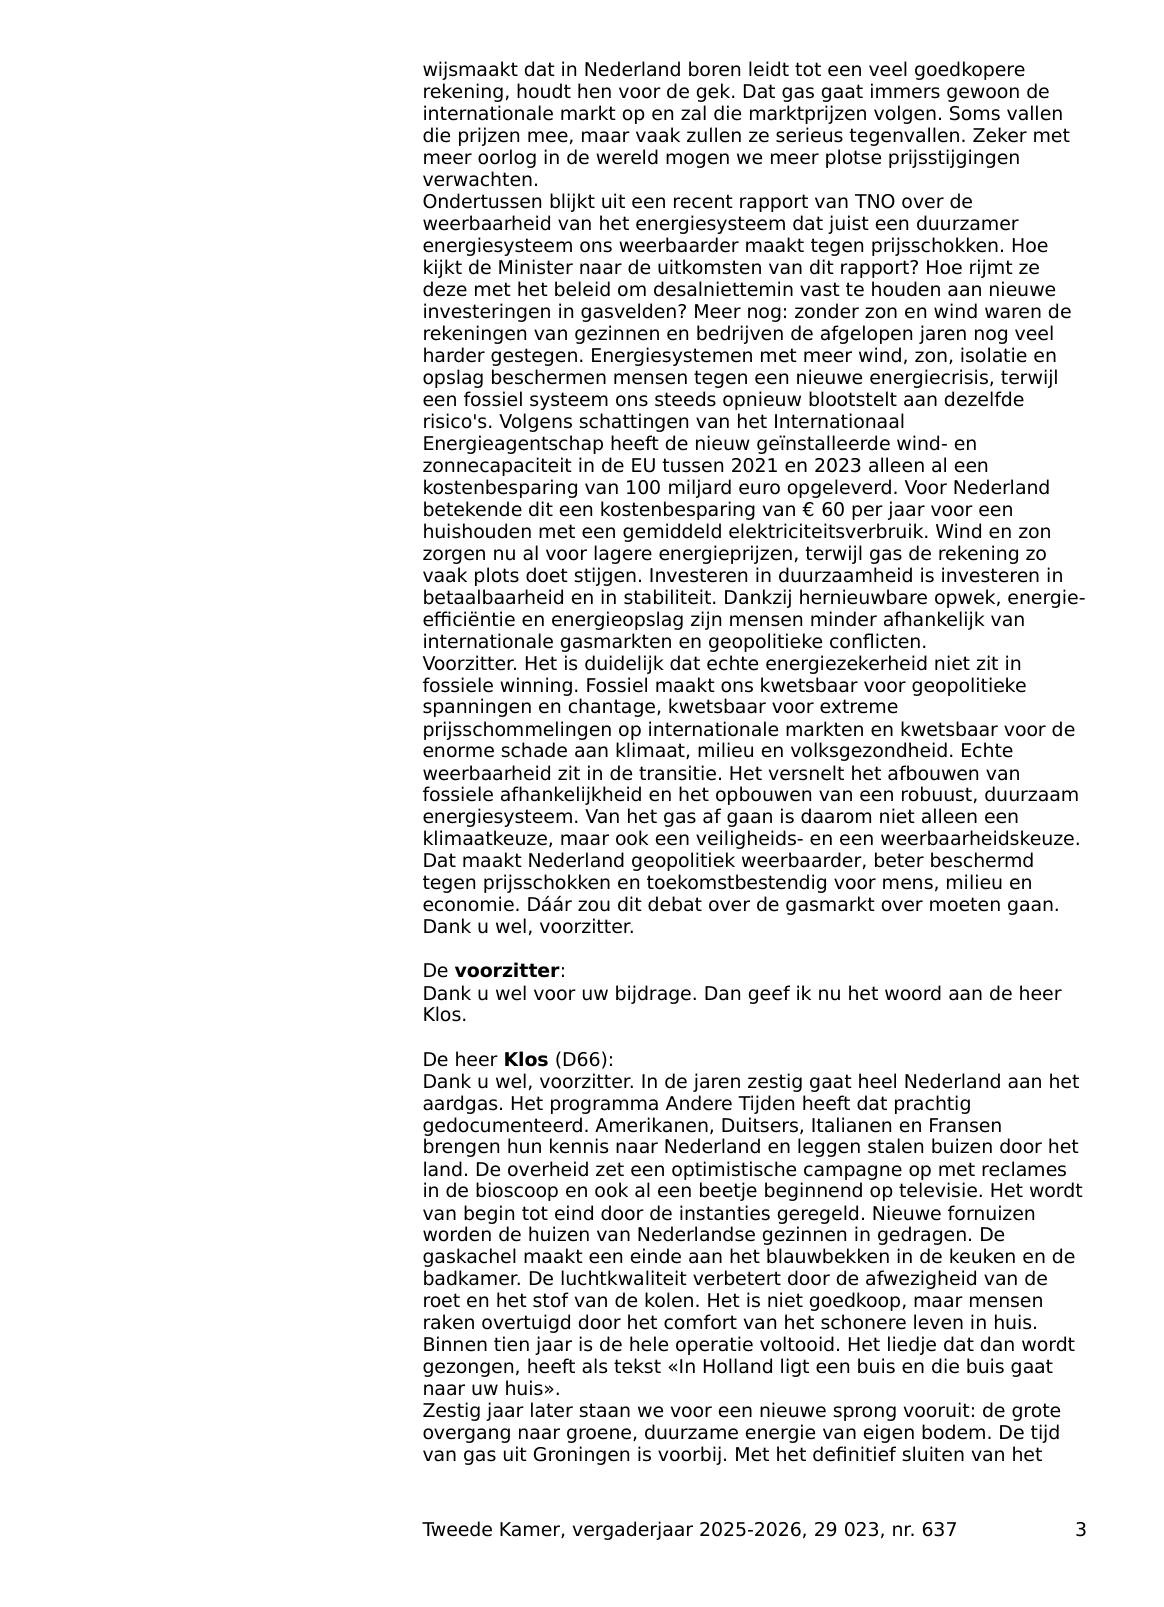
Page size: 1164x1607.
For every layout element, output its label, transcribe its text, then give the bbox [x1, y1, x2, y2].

text De heer Klos (D66): [422, 1048, 1087, 1071]
text Dank u wel voor uw bijdrage. Dan geef ik nu het woord aan de heer Klos. [422, 982, 1087, 1026]
text Ondertussen blijkt uit een recent rapport van TNO over de weerbaarheid van het energiesysteem dat juist een duurzamer energiesysteem ons weerbaarder maakt tegen prijsschokken. Hoe kijkt de Minister naar de uitkomsten van dit rapport? Hoe rijmt ze deze met het beleid om desalniettemin vast te houden aan nieuwe investeringen in gasvelden? Meer nog: zonder zon en wind waren de rekeningen van gezinnen en bedrijven de afgelopen jaren nog veel harder gestegen. Energiesystemen met meer wind, zon, isolatie en opslag beschermen mensen tegen een nieuwe energiecrisis, terwijl een fossiel systeem ons steeds opnieuw blootstelt aan dezelfde risico's. Volgens schattingen van het Internationaal Energieagentschap heeft de nieuw geïnstalleerde wind- en zonnecapaciteit in de EU tussen 2021 en 2023 alleen al een kostenbesparing van 100 miljard euro opgeleverd. Voor Nederland betekende dit een kostenbesparing van € 60 per jaar voor een huishouden met een gemiddeld elektriciteitsverbruik. Wind en zon zorgen nu al voor lagere energieprijzen, terwijl gas de rekening zo vaak plots doet stijgen. Investeren in duurzaamheid is investeren in betaalbaarheid en in stabiliteit. Dankzij hernieuwbare opwek, energie-efficiëntie en energieopslag zijn mensen minder afhankelijk van internationale gasmarkten en geopolitieke conflicten. [422, 191, 1087, 652]
text Dank u wel, voorzitter. [422, 916, 1087, 938]
text wijsmaakt dat in Nederland boren leidt tot een veel goedkopere rekening, houdt hen voor de gek. Dat gas gaat immers gewoon de internationale markt op en zal die marktprijzen volgen. Soms vallen die prijzen mee, maar vaak zullen ze serieus tegenvallen. Zeker met meer oorlog in de wereld mogen we meer plotse prijsstijgingen verwachten. [422, 59, 1087, 191]
text De voorzitter: [422, 960, 1087, 982]
text Dank u wel, voorzitter. In de jaren zestig gaat heel Nederland aan het aardgas. Het programma Andere Tijden heeft dat prachtig gedocumenteerd. Amerikanen, Duitsers, Italianen en Fransen brengen hun kennis naar Nederland en leggen stalen buizen door het land. De overheid zet een optimistische campagne op met reclames in de bioscoop en ook al een beetje beginnend op televisie. Het wordt van begin tot eind door de instanties geregeld. Nieuwe fornuizen worden de huizen van Nederlandse gezinnen in gedragen. De gaskachel maakt een einde aan het blauwbekken in de keuken en de badkamer. De luchtkwaliteit verbetert door de afwezigheid van de roet en het stof van de kolen. Het is niet goedkoop, maar mensen raken overtuigd door het comfort van het schonere leven in huis. Binnen tien jaar is de hele operatie voltooid. Het liedje dat dan wordt gezongen, heeft als tekst «In Holland ligt een buis en die buis gaat naar uw huis». [422, 1071, 1087, 1400]
text Zestig jaar later staan we voor een nieuwe sprong vooruit: de grote overgang naar groene, duurzame energie van eigen bodem. De tijd van gas uit Groningen is voorbij. Met het definitief sluiten van het [422, 1400, 1087, 1466]
text Voorzitter. Het is duidelijk dat echte energiezekerheid niet zit in fossiele winning. Fossiel maakt ons kwetsbaar voor geopolitieke spanningen en chantage, kwetsbaar voor extreme prijsschommelingen op internationale markten en kwetsbaar voor de enorme schade aan klimaat, milieu en volksgezondheid. Echte weerbaarheid zit in de transitie. Het versnelt het afbouwen van fossiele afhankelijkheid en het opbouwen van een robuust, duurzaam energiesysteem. Van het gas af gaan is daarom niet alleen een klimaatkeuze, maar ook een veiligheids- en een weerbaarheidskeuze. Dat maakt Nederland geopolitiek weerbaarder, beter beschermd tegen prijsschokken en toekomstbestendig voor mens, milieu en economie. Dáár zou dit debat over de gasmarkt over moeten gaan. [422, 652, 1087, 916]
